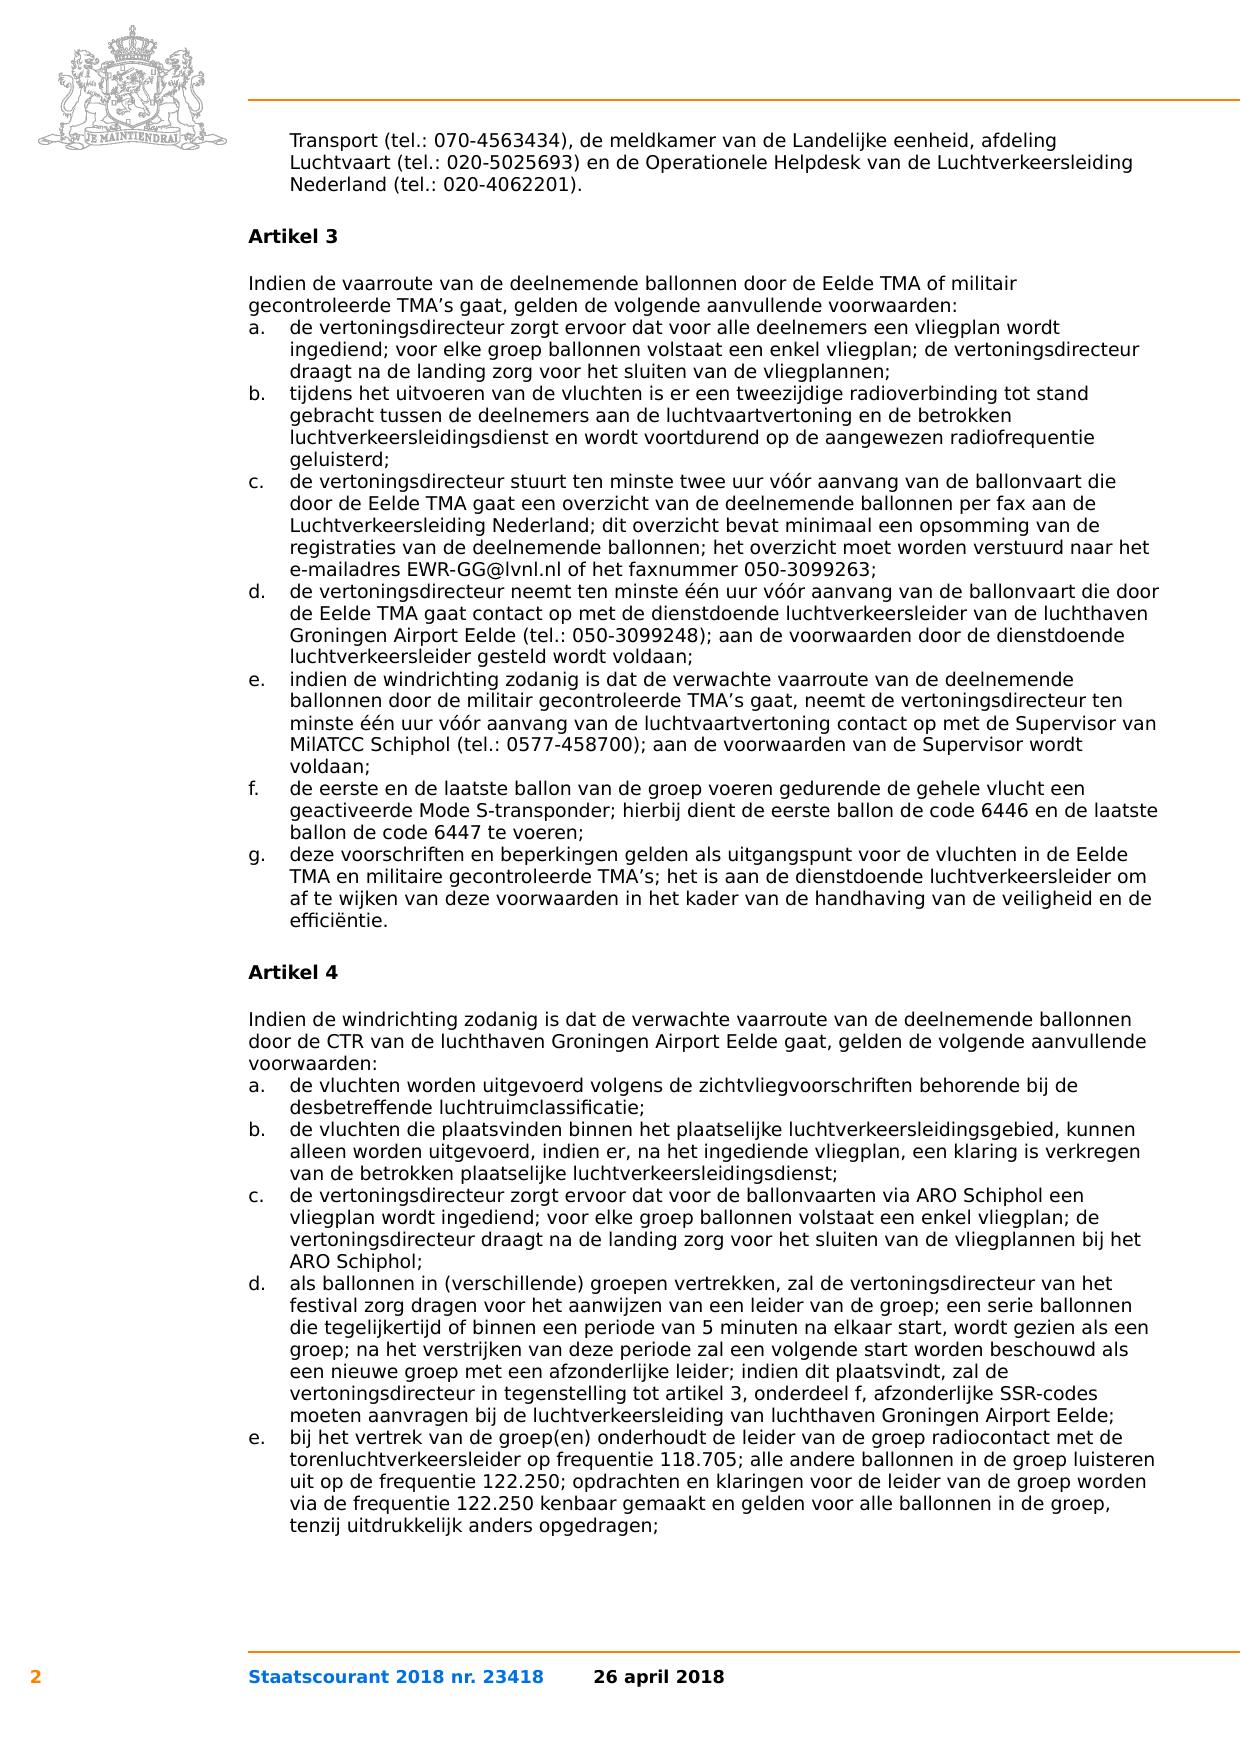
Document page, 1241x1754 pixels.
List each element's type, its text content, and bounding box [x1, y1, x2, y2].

text e. indien de windrichting zodanig is dat de verwachte vaarroute van de deelnemende ballonnen door de militair gecontroleerde TMA’s gaat, neemt de vertoningsdirecteur ten minste één uur vóór aanvang van de luchtvaartvertoning contact op met de Supervisor van MilATCC Schiphol (tel.: 0577-458700); aan de voorwaarden van de Supervisor wordt voldaan; [248, 668, 1163, 778]
text g. deze voorschriften en beperkingen gelden als uitgangspunt voor de vluchten in de Eelde TMA en militaire gecontroleerde TMA’s; het is aan de dienstdoende luchtverkeersleider om af te wijken van deze voorwaarden in het kader van de handhaving van de veiligheid en de efficiëntie. [248, 844, 1163, 932]
text f. de eerste en de laatste ballon van de groep voeren gedurende de gehele vlucht een geactiveerde Mode S-transponder; hierbij dient de eerste ballon de code 6446 en de laatste ballon de code 6447 te voeren; [248, 778, 1163, 844]
text a. de vertoningsdirecteur zorgt ervoor dat voor alle deelnemers een vliegplan wordt ingediend; voor elke groep ballonnen volstaat een enkel vliegplan; de vertoningsdirecteur draagt na de landing zorg voor het sluiten van de vliegplannen; [248, 317, 1163, 383]
subtitle Artikel 4 [248, 962, 1163, 984]
text b. tijdens het uitvoeren van de vluchten is er een tweezijdige radioverbinding tot stand gebracht tussen de deelnemers aan de luchtvaartvertoning en de betrokken luchtverkeersleidingsdienst en wordt voortdurend op de aangewezen radiofrequentie geluisterd; [248, 383, 1163, 471]
picture [38, 25, 227, 150]
text c. de vertoningsdirecteur stuurt ten minste twee uur vóór aanvang van de ballonvaart die door de Eelde TMA gaat een overzicht van de deelnemende ballonnen per fax aan de Luchtverkeersleiding Nederland; dit overzicht bevat minimaal een opsomming van de registraties van de deelnemende ballonnen; het overzicht moet worden verstuurd naar het e-mailadres EWR-GG@lvnl.nl of het faxnummer 050-3099263; [248, 471, 1163, 581]
text Transport (tel.: 070-4563434), de meldkamer van de Landelijke eenheid, afdeling Luchtvaart (tel.: 020-5025693) en de Operationele Helpdesk van de Luchtverkeersleiding Nederland (tel.: 020-4062201). [248, 130, 1163, 196]
text Indien de vaarroute van de deelnemende ballonnen door de Eelde TMA of militair gecontroleerde TMA’s gaat, gelden de volgende aanvullende voorwaarden: [248, 273, 1163, 317]
text e. bij het vertrek van de groep(en) onderhoudt de leider van de groep radiocontact met de torenluchtverkeersleider op frequentie 118.705; alle andere ballonnen in de groep luisteren uit op de frequentie 122.250; opdrachten en klaringen voor de leider van de groep worden via de frequentie 122.250 kenbaar gemaakt en gelden voor alle ballonnen in de groep, tenzij uitdrukkelijk anders opgedragen; [248, 1427, 1163, 1537]
text d. de vertoningsdirecteur neemt ten minste één uur vóór aanvang van de ballonvaart die door de Eelde TMA gaat contact op met de dienstdoende luchtverkeersleider van de luchthaven Groningen Airport Eelde (tel.: 050-3099248); aan de voorwaarden door de dienstdoende luchtverkeersleider gesteld wordt voldaan; [248, 581, 1163, 668]
text d. als ballonnen in (verschillende) groepen vertrekken, zal de vertoningsdirecteur van het festival zorg dragen voor het aanwijzen van een leider van de groep; een serie ballonnen die tegelijkertijd of binnen een periode van 5 minuten na elkaar start, wordt gezien als een groep; na het verstrijken van deze periode zal een volgende start worden beschouwd als een nieuwe groep met een afzonderlijke leider; indien dit plaatsvindt, zal de vertoningsdirecteur in tegenstelling tot artikel 3, onderdeel f, afzonderlijke SSR-codes moeten aanvragen bij de luchtverkeersleiding van luchthaven Groningen Airport Eelde; [248, 1273, 1163, 1427]
subtitle Artikel 3 [248, 226, 1163, 248]
text Indien de windrichting zodanig is dat de verwachte vaarroute van de deelnemende ballonnen door de CTR van de luchthaven Groningen Airport Eelde gaat, gelden de volgende aanvullende voorwaarden: [248, 1009, 1163, 1075]
text b. de vluchten die plaatsvinden binnen het plaatselijke luchtverkeersleidingsgebied, kunnen alleen worden uitgevoerd, indien er, na het ingediende vliegplan, een klaring is verkregen van de betrokken plaatselijke luchtverkeersleidingsdienst; [248, 1119, 1163, 1185]
text c. de vertoningsdirecteur zorgt ervoor dat voor de ballonvaarten via ARO Schiphol een vliegplan wordt ingediend; voor elke groep ballonnen volstaat een enkel vliegplan; de vertoningsdirecteur draagt na de landing zorg voor het sluiten van de vliegplannen bij het ARO Schiphol; [248, 1185, 1163, 1273]
text a. de vluchten worden uitgevoerd volgens de zichtvliegvoorschriften behorende bij de desbetreffende luchtruimclassificatie; [248, 1075, 1163, 1119]
